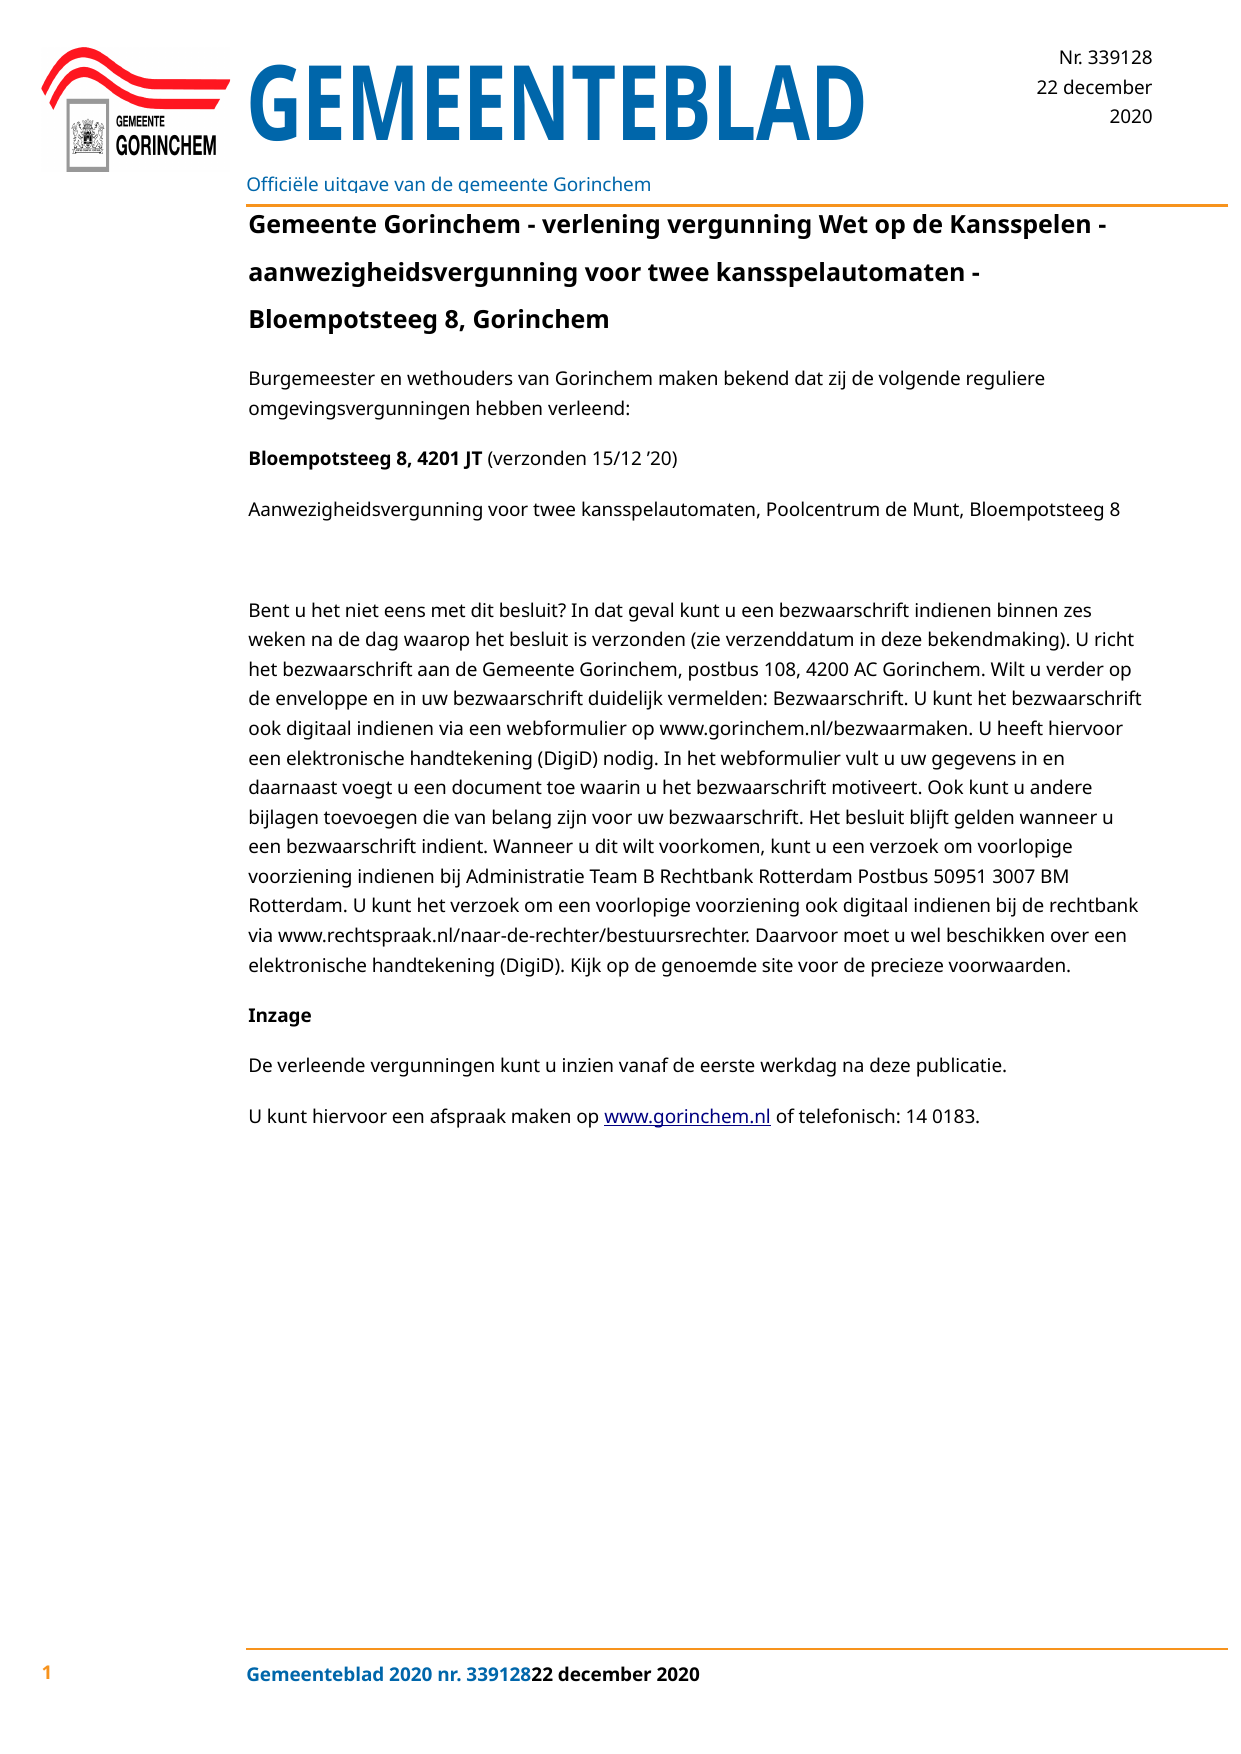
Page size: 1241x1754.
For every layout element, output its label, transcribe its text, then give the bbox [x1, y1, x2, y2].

text Bloempotsteeg 8, 4201 JT (verzonden 15/12 ’20) [248, 446, 1152, 471]
text Inzage [248, 1002, 1152, 1028]
text De verleende vergunningen kunt u inzien vanaf de eerste werkdag na deze publicatie. [248, 1053, 1152, 1078]
text Aanwezigheidsvergunning voor twee kansspelautomaten, Poolcentrum de Munt, Bloempotsteeg 8 [248, 496, 1152, 522]
text U kunt hiervoor een afspraak maken op www.gorinchem.nl of telefonisch: 14 0183. [248, 1103, 1152, 1129]
text Burgemeester en wethouders van Gorinchem maken bekend dat zij de volgende reguliere omgevingsvergunningen hebben verleend: [248, 366, 1152, 421]
picture [41, 47, 231, 172]
text Bent u het niet eens met dit besluit? In dat geval kunt u een bezwaarschrift indienen binnen zes weken na de dag waarop het besluit is verzonden (zie verzenddatum in deze bekendmaking). U richt het bezwaarschrift aan de Gemeente Gorinchem, postbus 108, 4200 AC Gorinchem. Wilt u verder op de enveloppe en in uw bezwaarschrift duidelijk vermelden: Bezwaarschrift. U kunt het bezwaarschrift ook digitaal indienen via een webformulier op www.gorinchem.nl/bezwaarmaken. U heeft hiervoor een elektronische handtekening (DigiD) nodig. In het webformulier vult u uw gegevens in en daarnaast voegt u een document toe waarin u het bezwaarschrift motiveert. Ook kunt u andere bijlagen toevoegen die van belang zijn voor uw bezwaarschrift. Het besluit blijft gelden wanneer u een bezwaarschrift indient. Wanneer u dit wilt voorkomen, kunt u een verzoek om voorlopige voorziening indienen bij Administratie Team B Rechtbank Rotterdam Postbus 50951 3007 BM Rotterdam. U kunt het verzoek om een voorlopige voorziening ook digitaal indienen bij de rechtbank via www.rechtspraak.nl/naar-de-rechter/bestuursrechter. Daarvoor moet u wel beschikken over een elektronische handtekening (DigiD). Kijk op de genoemde site voor de precieze voorwaarden. [248, 597, 1152, 977]
text Gemeente Gorinchem - verlening vergunning Wet op de Kansspelen - aanwezigheidsvergunning voor twee kansspelautomaten - Bloempotsteeg 8, Gorinchem [248, 207, 1152, 336]
